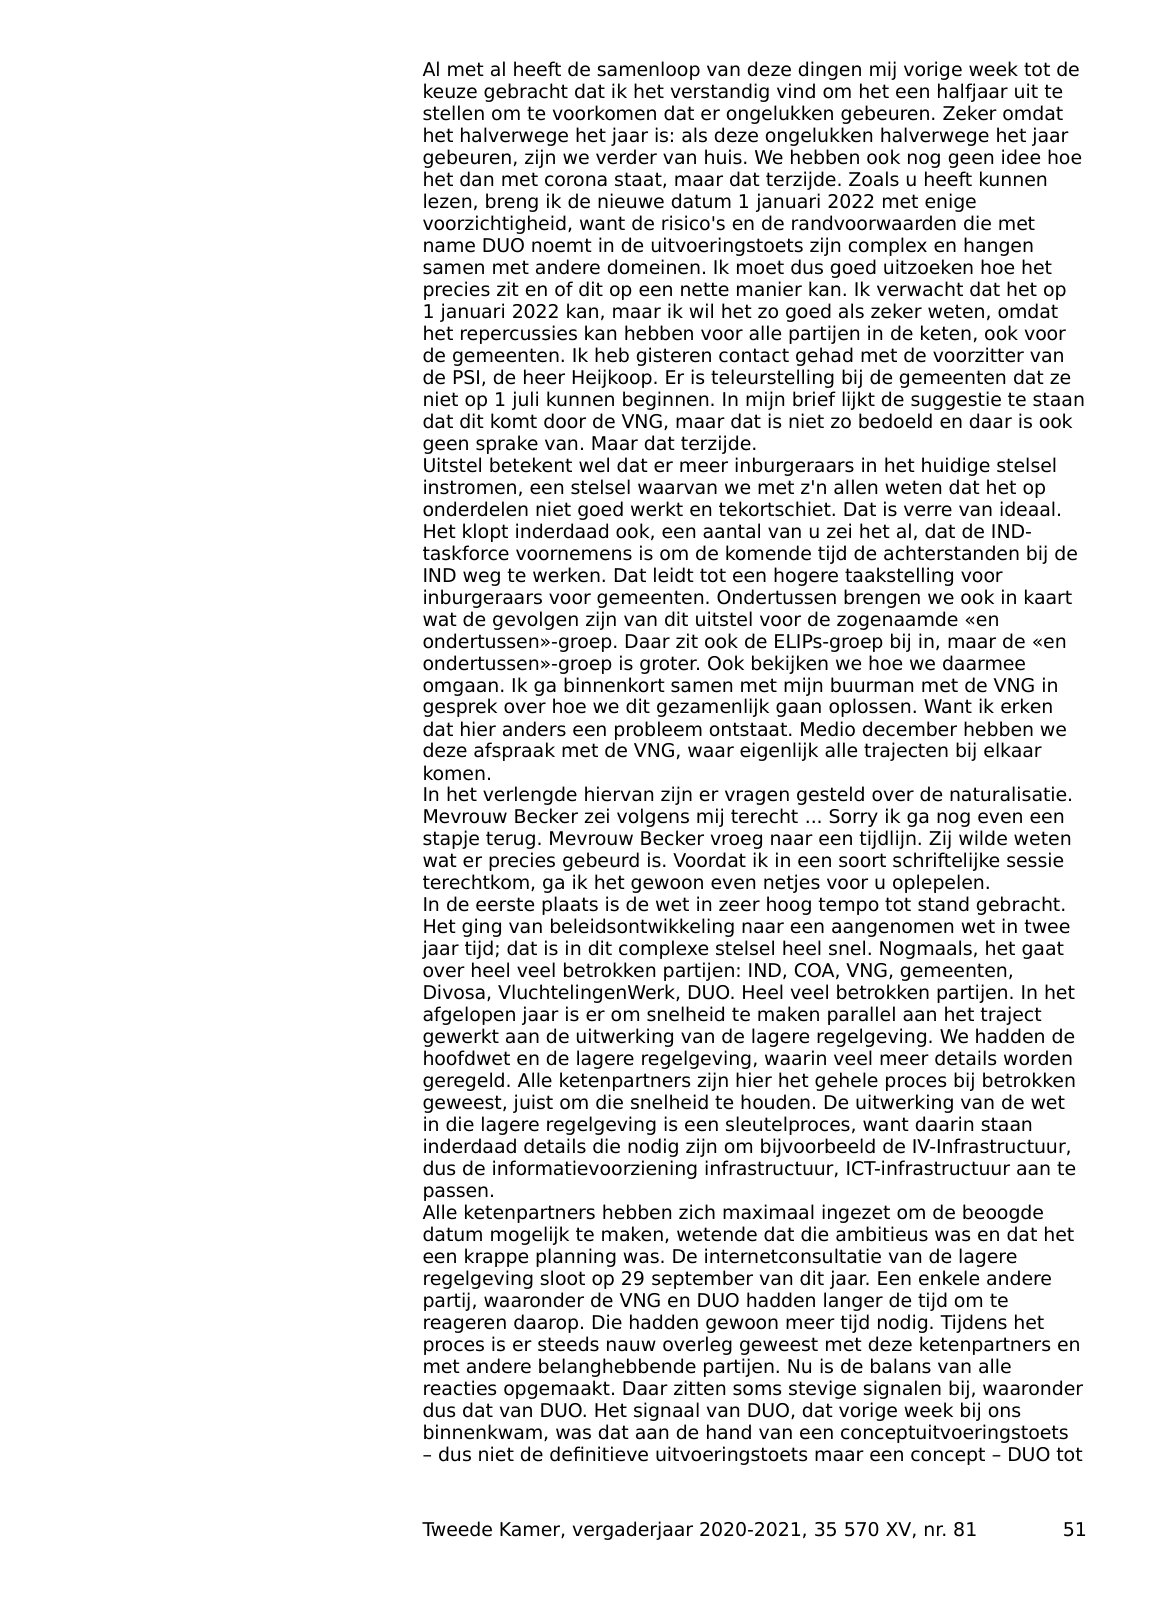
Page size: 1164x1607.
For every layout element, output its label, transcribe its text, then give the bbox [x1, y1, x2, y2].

text Uitstel betekent wel dat er meer inburgeraars in het huidige stelsel instromen, een stelsel waarvan we met z'n allen weten dat het op onderdelen niet goed werkt en tekortschiet. Dat is verre van ideaal. Het klopt inderdaad ook, een aantal van u zei het al, dat de IND-taskforce voornemens is om de komende tijd de achterstanden bij de IND weg te werken. Dat leidt tot een hogere taakstelling voor inburgeraars voor gemeenten. Ondertussen brengen we ook in kaart wat de gevolgen zijn van dit uitstel voor de zogenaamde «en ondertussen»-groep. Daar zit ook de ELIPs-groep bij in, maar de «en ondertussen»-groep is groter. Ook bekijken we hoe we daarmee omgaan. Ik ga binnenkort samen met mijn buurman met de VNG in gesprek over hoe we dit gezamenlijk gaan oplossen. Want ik erken dat hier anders een probleem ontstaat. Medio december hebben we deze afspraak met de VNG, waar eigenlijk alle trajecten bij elkaar komen. [422, 455, 1087, 784]
text Al met al heeft de samenloop van deze dingen mij vorige week tot de keuze gebracht dat ik het verstandig vind om het een halfjaar uit te stellen om te voorkomen dat er ongelukken gebeuren. Zeker omdat het halverwege het jaar is: als deze ongelukken halverwege het jaar gebeuren, zijn we verder van huis. We hebben ook nog geen idee hoe het dan met corona staat, maar dat terzijde. Zoals u heeft kunnen lezen, breng ik de nieuwe datum 1 januari 2022 met enige voorzichtigheid, want de risico's en de randvoorwaarden die met name DUO noemt in de uitvoeringstoets zijn complex en hangen samen met andere domeinen. Ik moet dus goed uitzoeken hoe het precies zit en of dit op een nette manier kan. Ik verwacht dat het op 1 januari 2022 kan, maar ik wil het zo goed als zeker weten, omdat het repercussies kan hebben voor alle partijen in de keten, ook voor de gemeenten. Ik heb gisteren contact gehad met de voorzitter van de PSI, de heer Heijkoop. Er is teleurstelling bij de gemeenten dat ze niet op 1 juli kunnen beginnen. In mijn brief lijkt de suggestie te staan dat dit komt door de VNG, maar dat is niet zo bedoeld en daar is ook geen sprake van. Maar dat terzijde. [422, 59, 1087, 455]
text Alle ketenpartners hebben zich maximaal ingezet om de beoogde datum mogelijk te maken, wetende dat die ambitieus was en dat het een krappe planning was. De internetconsultatie van de lagere regelgeving sloot op 29 september van dit jaar. Een enkele andere partij, waaronder de VNG en DUO hadden langer de tijd om te reageren daarop. Die hadden gewoon meer tijd nodig. Tijdens het proces is er steeds nauw overleg geweest met deze ketenpartners en met andere belanghebbende partijen. Nu is de balans van alle reacties opgemaakt. Daar zitten soms stevige signalen bij, waaronder dus dat van DUO. Het signaal van DUO, dat vorige week bij ons binnenkwam, was dat aan de hand van een conceptuitvoeringstoets – dus niet de definitieve uitvoeringstoets maar een concept – DUO tot [422, 1202, 1087, 1466]
text In het verlengde hiervan zijn er vragen gesteld over de naturalisatie. Mevrouw Becker zei volgens mij terecht ... Sorry ik ga nog even een stapje terug. Mevrouw Becker vroeg naar een tijdlijn. Zij wilde weten wat er precies gebeurd is. Voordat ik in een soort schriftelijke sessie terechtkom, ga ik het gewoon even netjes voor u oplepelen. [422, 784, 1087, 894]
text In de eerste plaats is de wet in zeer hoog tempo tot stand gebracht. Het ging van beleidsontwikkeling naar een aangenomen wet in twee jaar tijd; dat is in dit complexe stelsel heel snel. Nogmaals, het gaat over heel veel betrokken partijen: IND, COA, VNG, gemeenten, Divosa, VluchtelingenWerk, DUO. Heel veel betrokken partijen. In het afgelopen jaar is er om snelheid te maken parallel aan het traject gewerkt aan de uitwerking van de lagere regelgeving. We hadden de hoofdwet en de lagere regelgeving, waarin veel meer details worden geregeld. Alle ketenpartners zijn hier het gehele proces bij betrokken geweest, juist om die snelheid te houden. De uitwerking van de wet in die lagere regelgeving is een sleutelproces, want daarin staan inderdaad details die nodig zijn om bijvoorbeeld de IV-Infrastructuur, dus de informatievoorziening infrastructuur, ICT-infrastructuur aan te passen. [422, 894, 1087, 1202]
